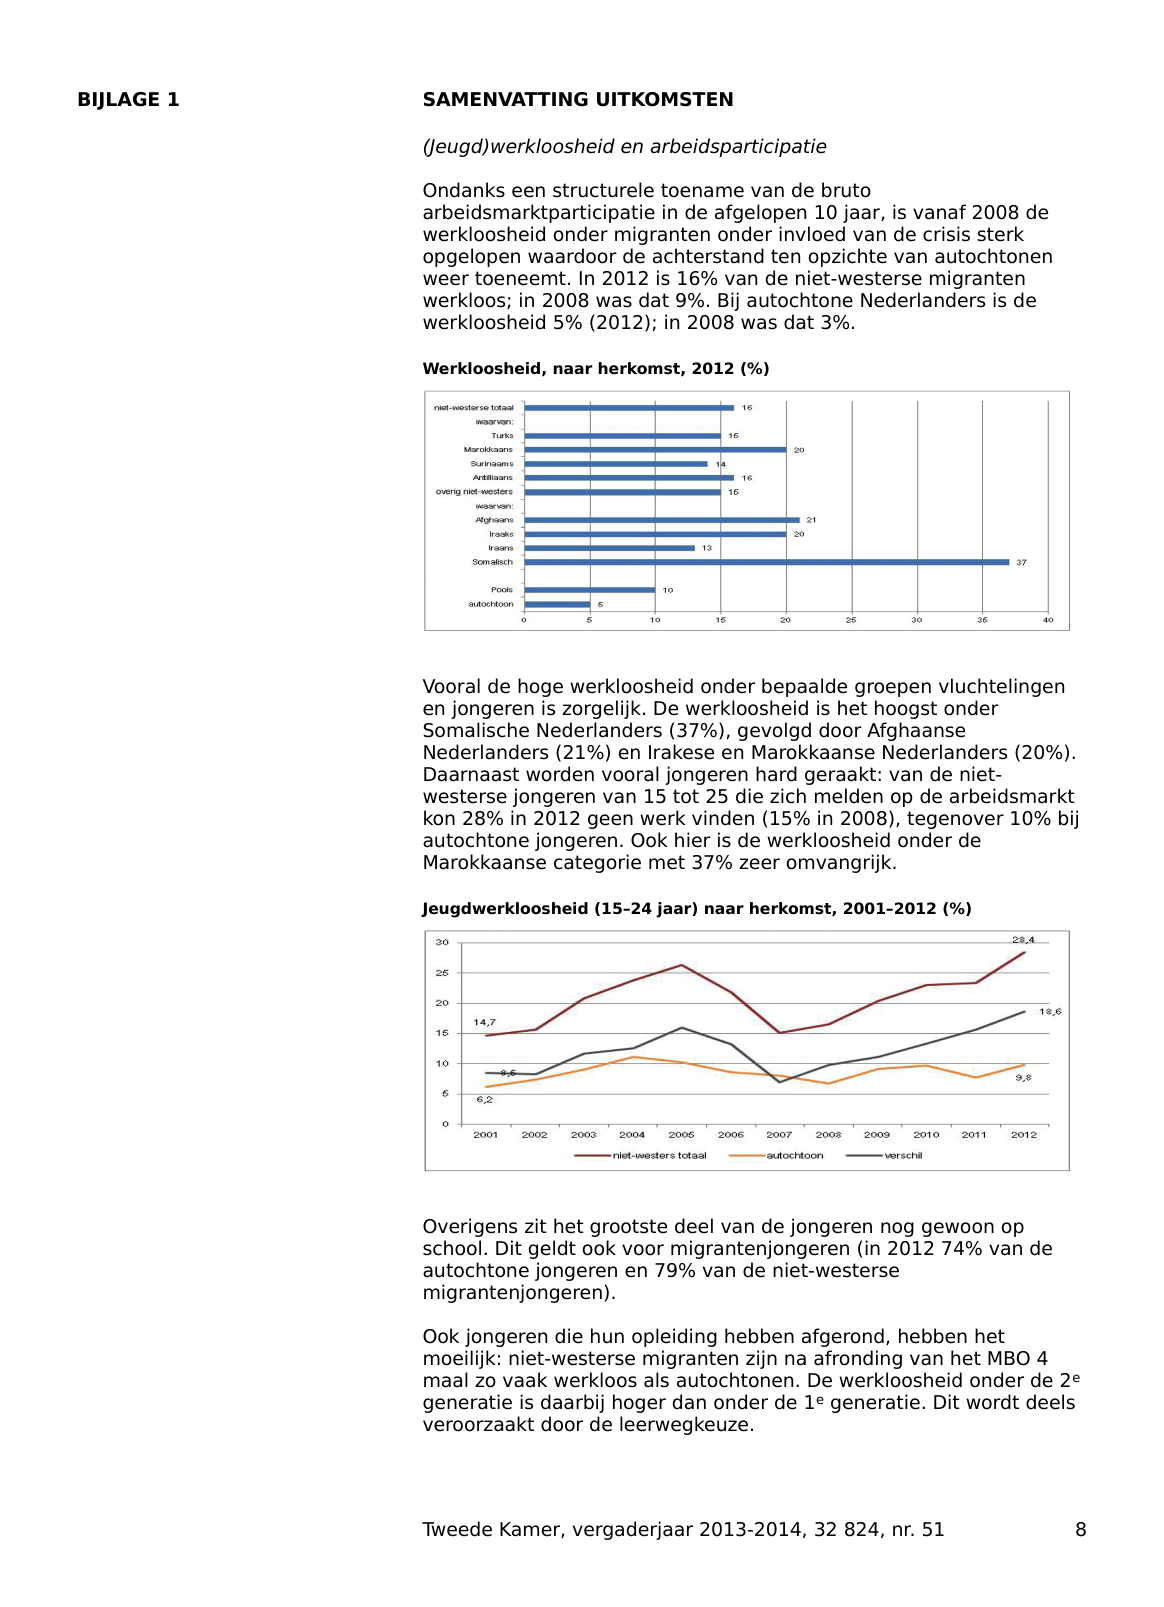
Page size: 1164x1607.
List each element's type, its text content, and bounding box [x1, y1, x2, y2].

subtitle BIJLAGE 1 SAMENVATTING UITKOMSTEN [77, 89, 1087, 111]
subtitle (Jeugd)werkloosheid en arbeidsparticipatie [422, 136, 1087, 158]
text Vooral de hoge werkloosheid onder bepaalde groepen vluchtelingen en jongeren is zorgelijk. De werkloosheid is het hoogst onder Somalische Nederlanders (37%), gevolgd door Afghaanse Nederlanders (21%) en Irakese en Marokkaanse Nederlanders (20%). Daarnaast worden vooral jongeren hard geraakt: van de niet-westerse jongeren van 15 tot 25 die zich melden op de arbeidsmarkt kon 28% in 2012 geen werk vinden (15% in 2008), tegenover 10% bij autochtone jongeren. Ook hier is de werkloosheid onder de Marokkaanse categorie met 37% zeer omvangrijk. [422, 676, 1087, 874]
text Ook jongeren die hun opleiding hebben afgerond, hebben het moeilijk: niet-westerse migranten zijn na afronding van het MBO 4 maal zo vaak werkloos als autochtonen. De werkloosheid onder de 2e generatie is daarbij hoger dan onder de 1e generatie. Dit wordt deels veroorzaakt door de leerwegkeuze. [422, 1326, 1087, 1436]
text Overigens zit het grootste deel van de jongeren nog gewoon op school. Dit geldt ook voor migrantenjongeren (in 2012 74% van de autochtone jongeren en 79% van de niet-westerse migrantenjongeren). [422, 1216, 1087, 1304]
text Ondanks een structurele toename van de bruto arbeidsmarktparticipatie in de afgelopen 10 jaar, is vanaf 2008 de werkloosheid onder migranten onder invloed van de crisis sterk opgelopen waardoor de achterstand ten opzichte van autochtonen weer toeneemt. In 2012 is 16% van de niet-westerse migranten werkloos; in 2008 was dat 9%. Bij autochtone Nederlanders is de werkloosheid 5% (2012); in 2008 was dat 3%. [422, 180, 1087, 334]
text Werkloosheid, naar herkomst, 2012 (%) [422, 360, 1072, 378]
text Jeugdwerkloosheid (15–24 jaar) naar herkomst, 2001–2012 (%) [422, 900, 1072, 918]
picture [422, 390, 1072, 632]
picture [422, 930, 1072, 1172]
